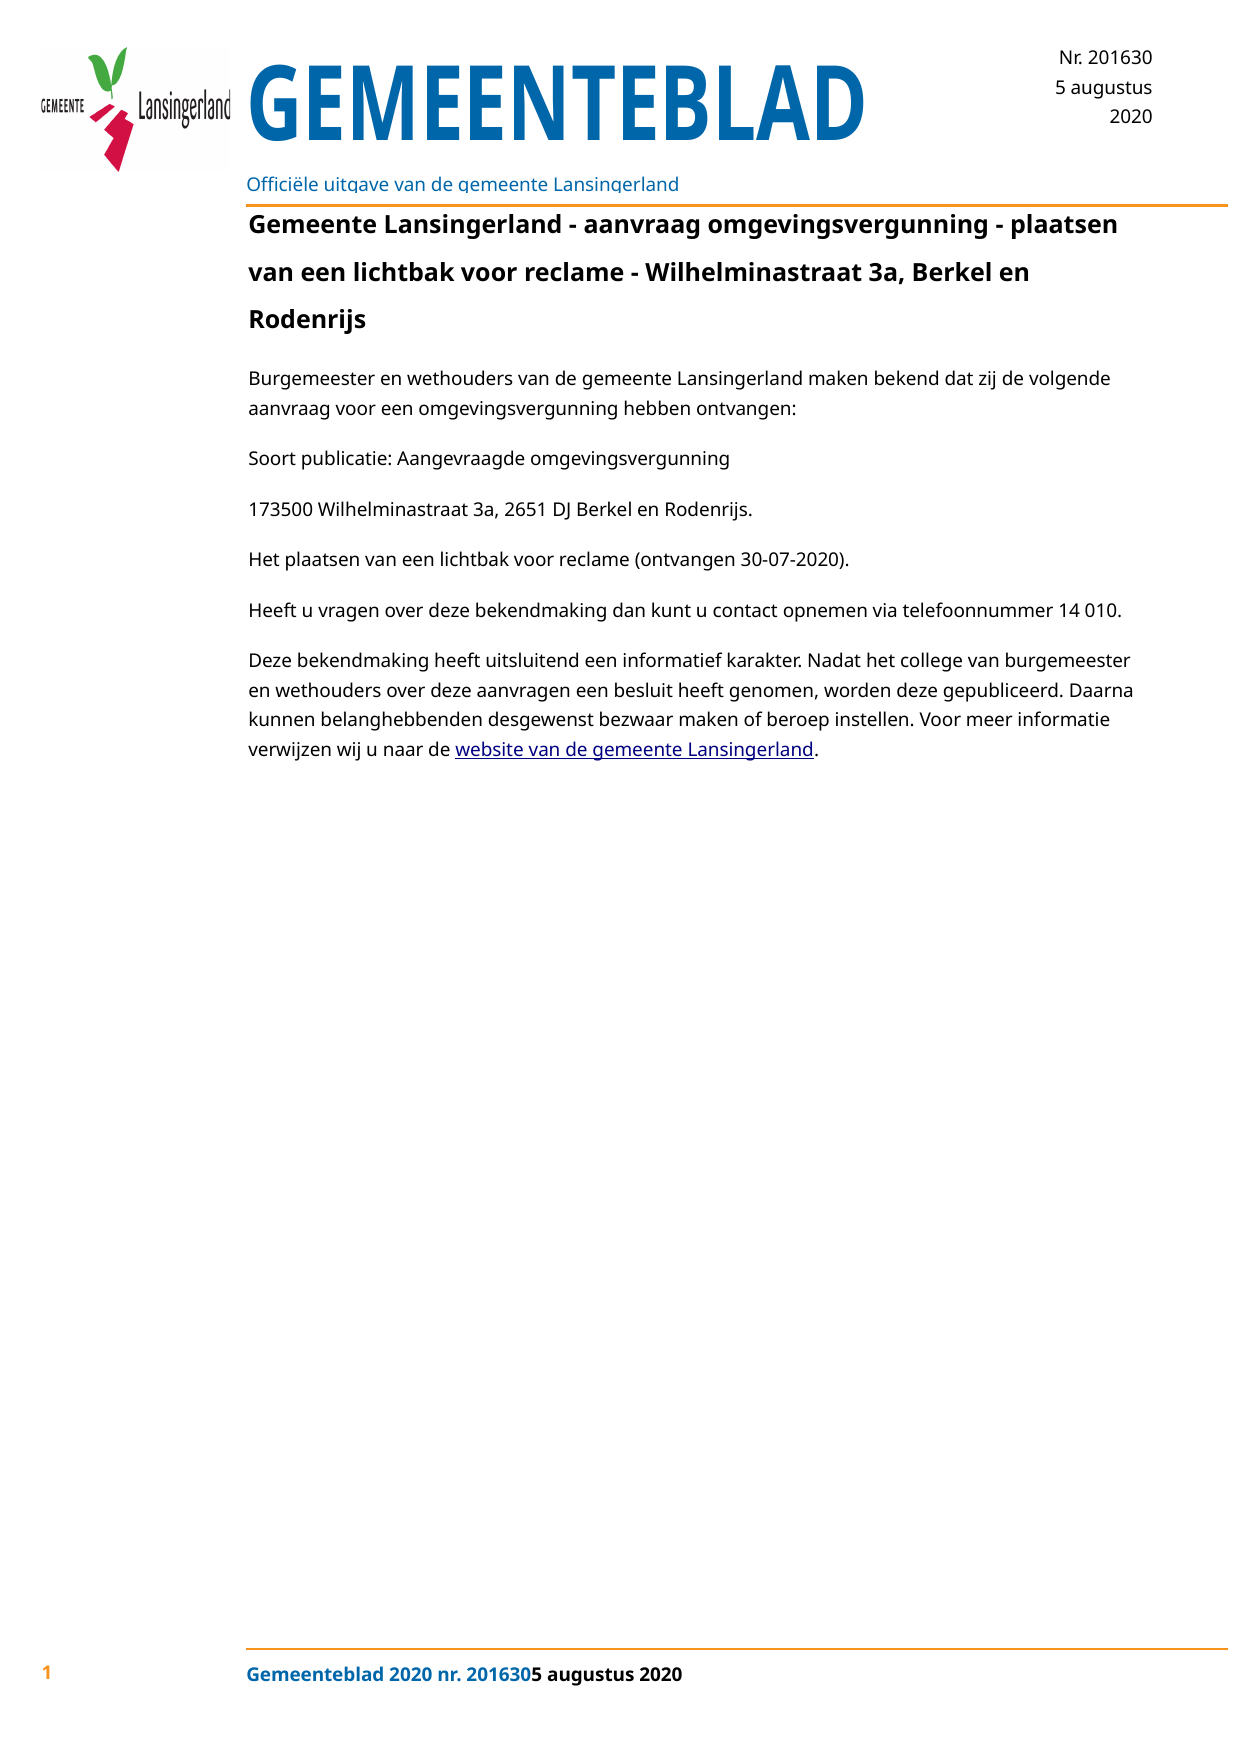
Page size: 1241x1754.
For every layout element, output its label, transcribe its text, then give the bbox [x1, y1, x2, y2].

text Deze bekendmaking heeft uitsluitend een informatief karakter. Nadat het college van burgemeester en wethouders over deze aanvragen een besluit heeft genomen, worden deze gepubliceerd. Daarna kunnen belanghebbenden desgewenst bezwaar maken of beroep instellen. Voor meer informatie verwijzen wij u naar de website van de gemeente Lansingerland. [248, 647, 1152, 762]
text Burgemeester en wethouders van de gemeente Lansingerland maken bekend dat zij de volgende aanvraag voor een omgevingsvergunning hebben ontvangen: [248, 366, 1152, 421]
text Heeft u vragen over deze bekendmaking dan kunt u contact opnemen via telefoonnummer 14 010. [248, 597, 1152, 622]
text Het plaatsen van een lichtbak voor reclame (ontvangen 30-07-2020). [248, 546, 1152, 572]
text Soort publicatie: Aangevraagde omgevingsvergunning [248, 446, 1152, 471]
text Gemeente Lansingerland - aanvraag omgevingsvergunning - plaatsen van een lichtbak voor reclame - Wilhelminastraat 3a, Berkel en Rodenrijs [248, 207, 1152, 336]
picture [41, 47, 231, 172]
text 173500 Wilhelminastraat 3a, 2651 DJ Berkel en Rodenrijs. [248, 496, 1152, 522]
